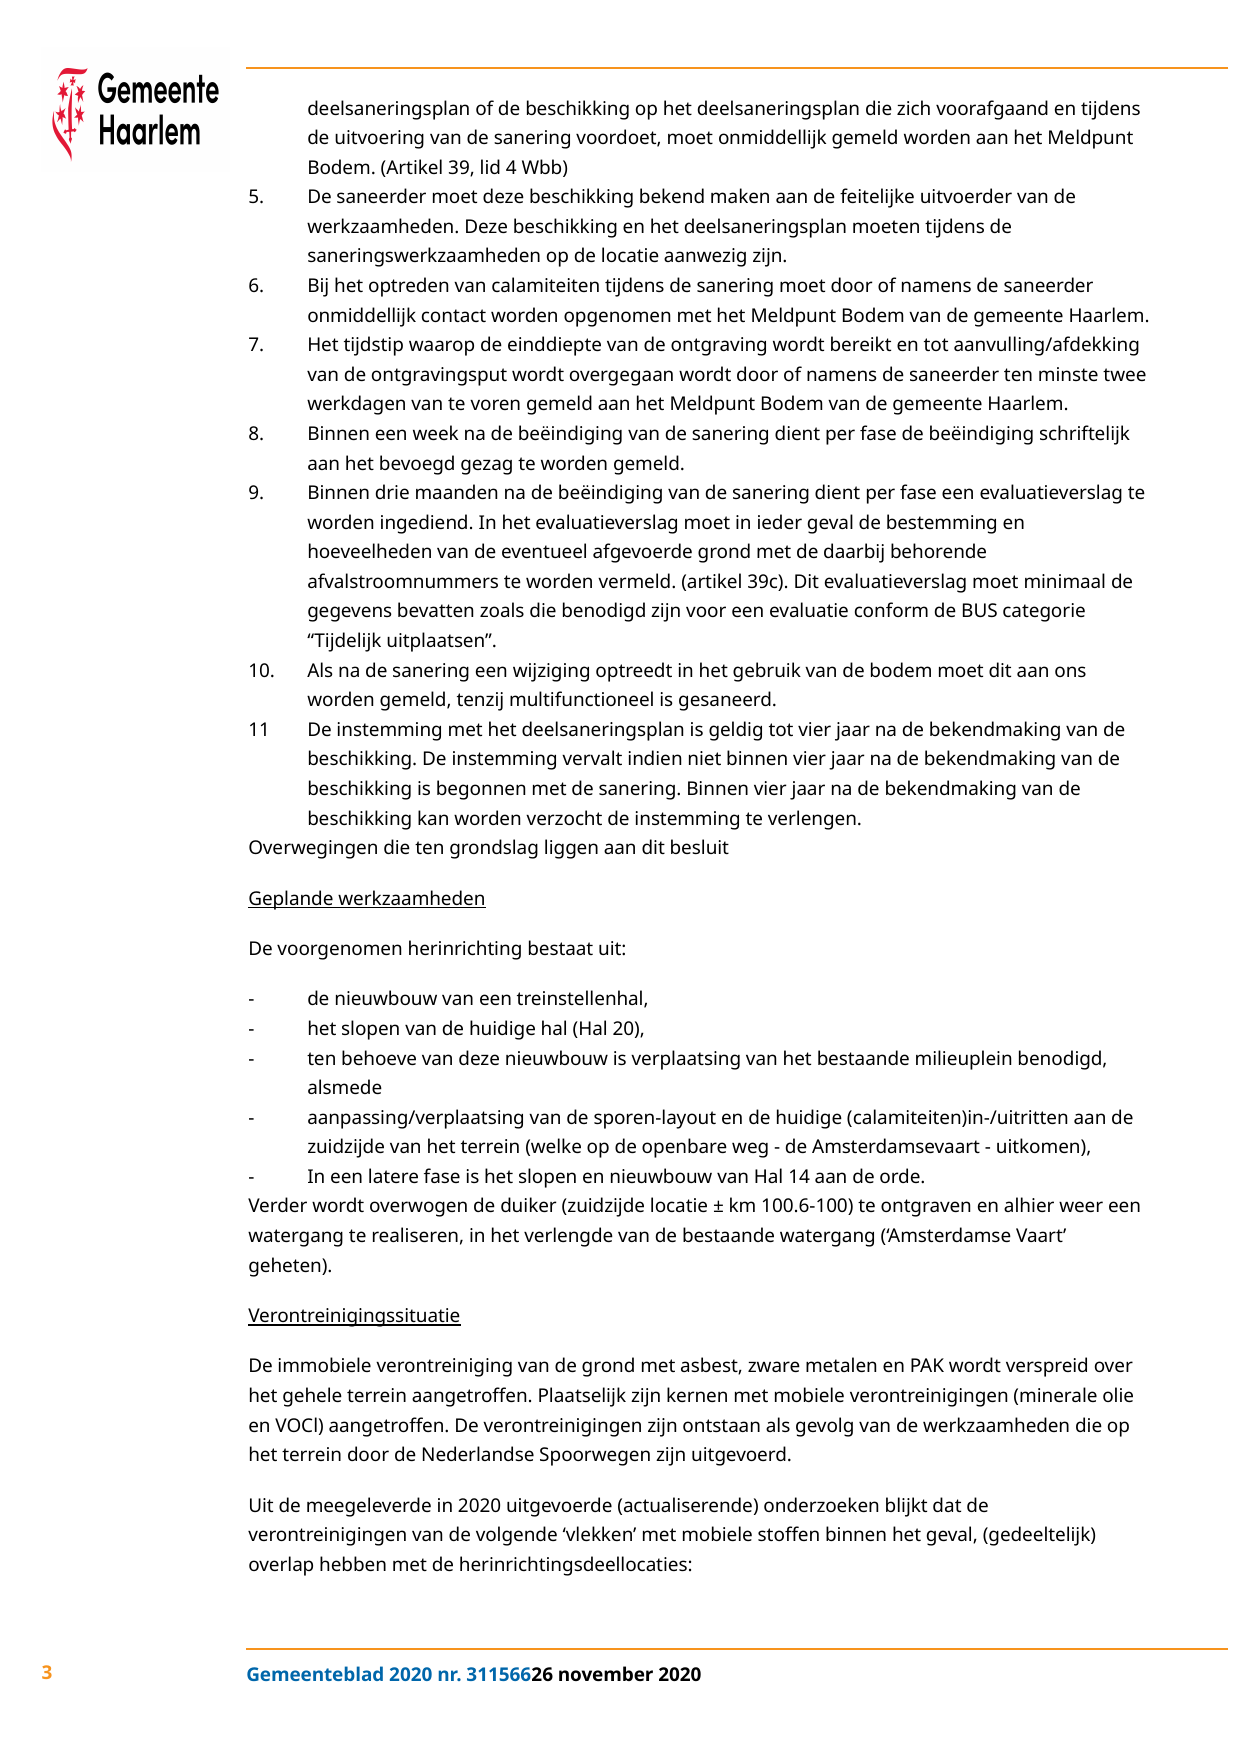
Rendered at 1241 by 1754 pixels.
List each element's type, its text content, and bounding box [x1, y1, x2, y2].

list Bij het optreden van calamiteiten tijdens de sanering moet door of namens de saneerder onmiddellijk contact worden opgenomen met het Meldpunt Bodem van de gemeente Haarlem. [248, 272, 1152, 328]
list Als na de sanering een wijziging optreedt in het gebruik van de bodem moet dit aan ons worden gemeld, tenzij multifunctioneel is gesaneerd. [248, 657, 1152, 712]
list de nieuwbouw van een treinstellenhal, [248, 986, 1152, 1011]
list De saneerder moet deze beschikking bekend maken aan de feitelijke uitvoerder van de werkzaamheden. Deze beschikking en het deelsaneringsplan moeten tijdens de saneringswerkzaamheden op de locatie aanwezig zijn. [248, 183, 1152, 268]
list Binnen drie maanden na de beëindiging van de sanering dient per fase een evaluatieverslag te worden ingediend. In het evaluatieverslag moet in ieder geval de bestemming en hoeveelheden van de eventueel afgevoerde grond met de daarbij behorende afvalstroomnummers te worden vermeld. (artikel 39c). Dit evaluatieverslag moet minimaal de gegevens bevatten zoals die benodigd zijn voor een evaluatie conform de BUS categorie “Tijdelijk uitplaatsen”. [248, 479, 1152, 653]
list deelsaneringsplan of de beschikking op het deelsaneringsplan die zich voorafgaand en tijdens de uitvoering van de sanering voordoet, moet onmiddellijk gemeld worden aan het Meldpunt Bodem. (Artikel 39, lid 4 Wbb) [248, 95, 1152, 180]
text De voorgenomen herinrichting bestaat uit: [248, 935, 1152, 961]
picture [41, 47, 231, 172]
list In een latere fase is het slopen en nieuwbouw van Hal 14 aan de orde. [248, 1163, 1152, 1189]
text Geplande werkzaamheden [248, 885, 1152, 911]
list aanpassing/verplaatsing van de sporen-layout en de huidige (calamiteiten)in-/uitritten aan de zuidzijde van het terrein (welke op de openbare weg - de Amsterdamsevaart - uitkomen), [248, 1104, 1152, 1159]
list ten behoeve van deze nieuwbouw is verplaatsing van het bestaande milieuplein benodigd, alsmede [248, 1045, 1152, 1100]
text Verontreinigingssituatie [248, 1302, 1152, 1328]
text Uit de meegeleverde in 2020 uitgevoerde (actualiserende) onderzoeken blijkt dat de verontreinigingen van de volgende ‘vlekken’ met mobiele stoffen binnen het geval, (gedeeltelijk) overlap hebben met de herinrichtingsdeellocaties: [248, 1492, 1152, 1577]
list De instemming met het deelsaneringsplan is geldig tot vier jaar na de bekendmaking van de beschikking. De instemming vervalt indien niet binnen vier jaar na de bekendmaking van de beschikking is begonnen met de sanering. Binnen vier jaar na de bekendmaking van de beschikking kan worden verzocht de instemming te verlengen. [248, 716, 1152, 831]
text Overwegingen die ten grondslag liggen aan dit besluit [248, 834, 1152, 860]
list het slopen van de huidige hal (Hal 20), [248, 1015, 1152, 1041]
text Verder wordt overwogen de duiker (zuidzijde locatie ± km 100.6-100) te ontgraven en alhier weer een watergang te realiseren, in het verlengde van de bestaande watergang (‘Amsterdamse Vaart’ geheten). [248, 1193, 1152, 1278]
list Het tijdstip waarop de einddiepte van de ontgraving wordt bereikt en tot aanvulling/afdekking van de ontgravingsput wordt overgegaan wordt door of namens de saneerder ten minste twee werkdagen van te voren gemeld aan het Meldpunt Bodem van de gemeente Haarlem. [248, 331, 1152, 416]
list Binnen een week na de beëindiging van de sanering dient per fase de beëindiging schriftelijk aan het bevoegd gezag te worden gemeld. [248, 420, 1152, 476]
text De immobiele verontreiniging van de grond met asbest, zware metalen en PAK wordt verspreid over het gehele terrein aangetroffen. Plaatselijk zijn kernen met mobiele verontreinigingen (minerale olie en VOCl) aangetroffen. De verontreinigingen zijn ontstaan als gevolg van de werkzaamheden die op het terrein door de Nederlandse Spoorwegen zijn uitgevoerd. [248, 1353, 1152, 1467]
